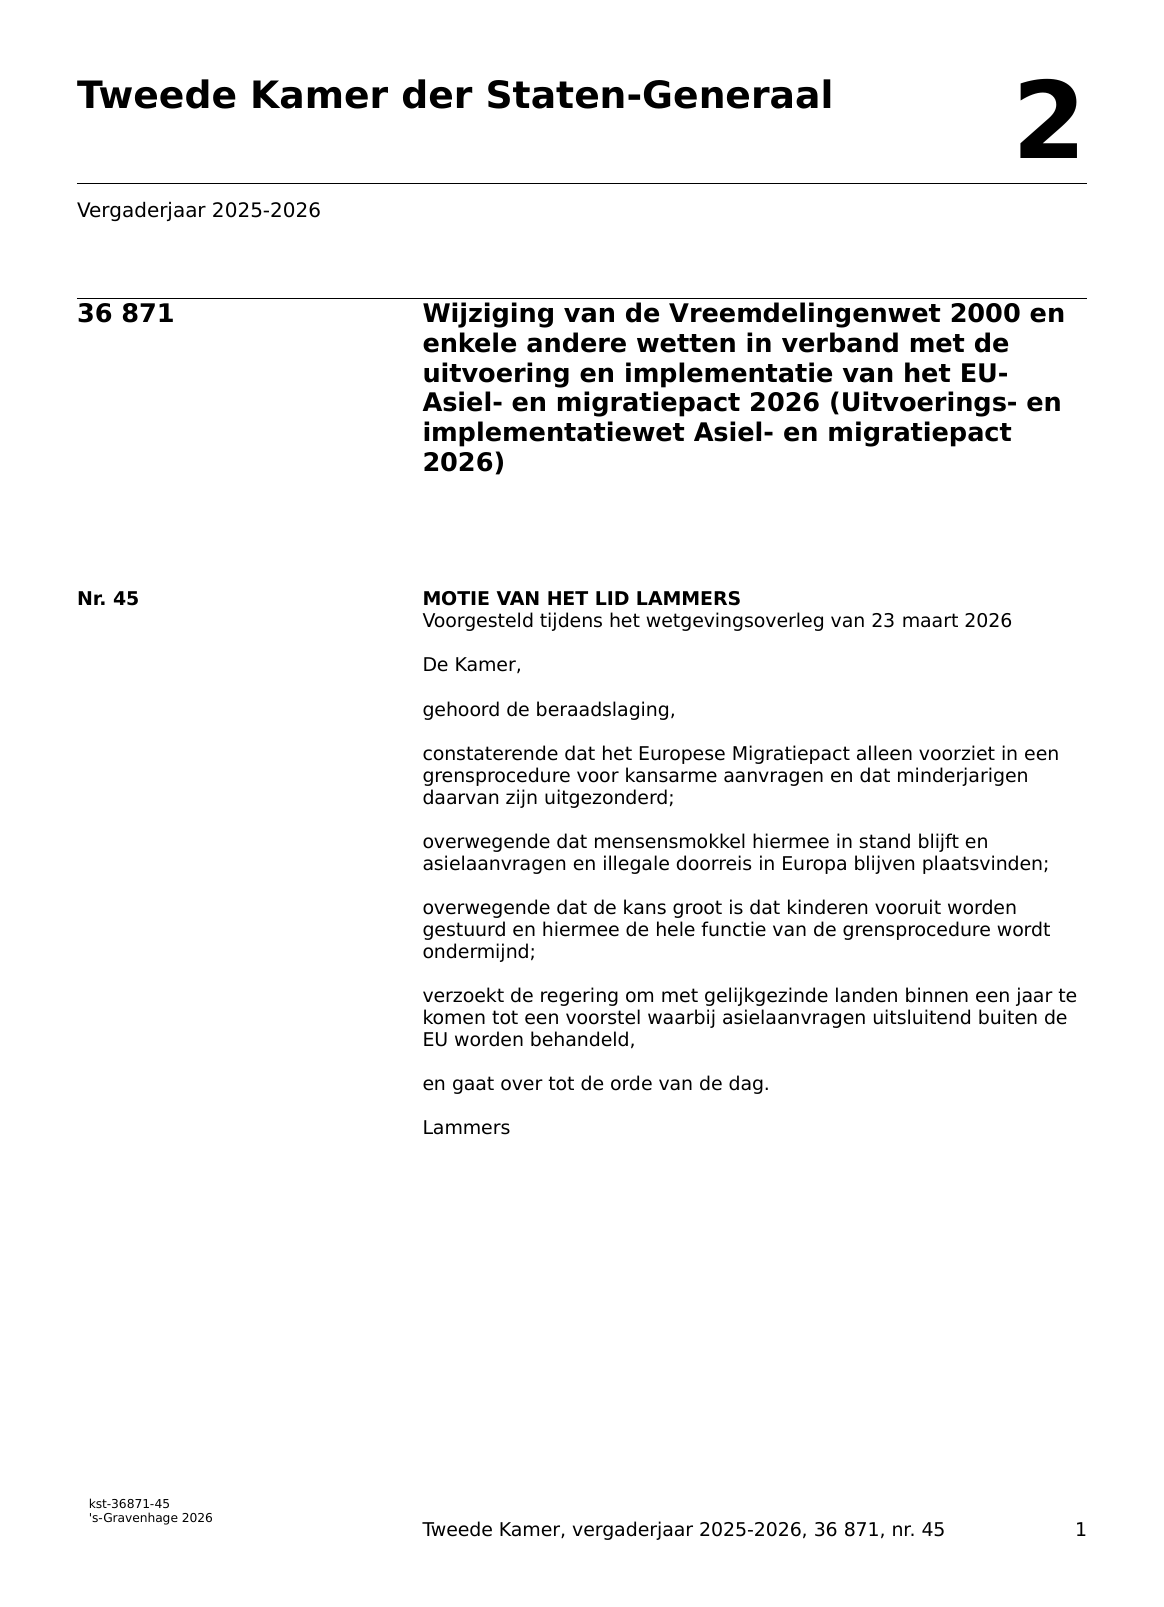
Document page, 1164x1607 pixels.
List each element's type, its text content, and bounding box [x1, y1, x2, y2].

table_header Tweede Kamer der Staten-Generaal [77, 59, 886, 183]
text overwegende dat de kans groot is dat kinderen vooruit worden gestuurd en hiermee de hele functie van de grensprocedure wordt ondermijnd; [422, 897, 1087, 963]
text Voorgesteld tijdens het wetgevingsoverleg van 23 maart 2026 [422, 610, 1087, 632]
text Lammers [422, 1117, 1087, 1139]
text De Kamer, [422, 654, 1087, 676]
text en gaat over tot de orde van de dag. [422, 1073, 1087, 1095]
text gehoord de beraadslaging, [422, 698, 1087, 720]
text verzoekt de regering om met gelijkgezinde landen binnen een jaar te komen tot een voorstel waarbij asielaanvragen uitsluitend buiten de EU worden behandeld, [422, 985, 1087, 1051]
subtitle 36 871 Wijziging van de Vreemdelingenwet 2000 en enkele andere wetten in verband met de uitvoering en implementatie van het EU-Asiel- en migratiepact 2026 (Uitvoerings- en implementatiewet Asiel- en migratiepact 2026) [77, 299, 1087, 477]
text overwegende dat mensensmokkel hiermee in stand blijft en asielaanvragen en illegale doorreis in Europa blijven plaatsvinden; [422, 831, 1087, 875]
text kst-36871-45 [88, 1497, 323, 1511]
table_cell Vergaderjaar 2025-2026 [77, 184, 1087, 298]
text 's-Gravenhage 2026 [88, 1511, 323, 1525]
table_header 2 [886, 59, 1087, 183]
text constaterende dat het Europese Migratiepact alleen voorziet in een grensprocedure voor kansarme aanvragen en dat minderjarigen daarvan zijn uitgezonderd; [422, 743, 1087, 808]
subtitle Nr. 45 MOTIE VAN HET LID LAMMERS [77, 588, 1087, 610]
